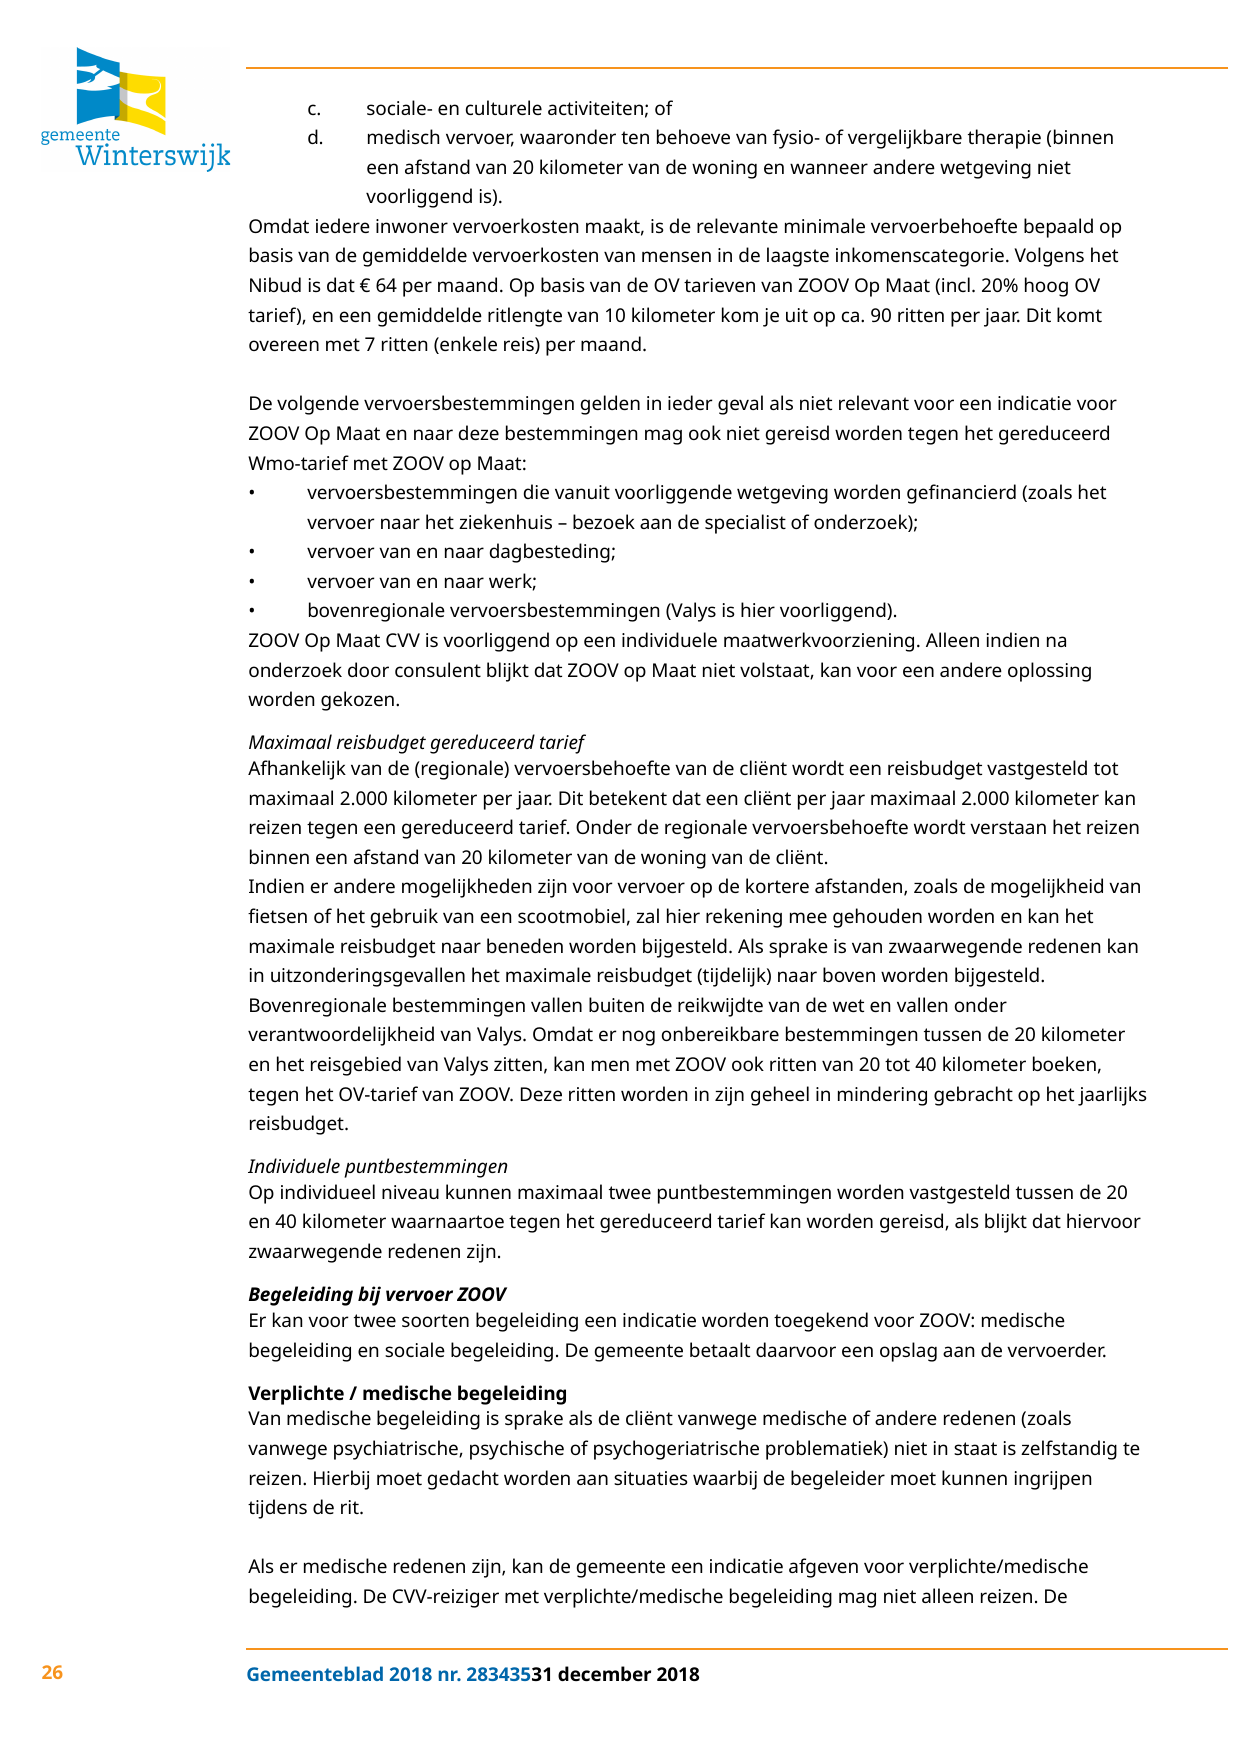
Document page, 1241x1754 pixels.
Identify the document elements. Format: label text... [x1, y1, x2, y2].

text Indien er andere mogelijkheden zijn voor vervoer op de kortere afstanden, zoals de mogelijkheid van fietsen of het gebruik van een scootmobiel, zal hier rekening mee gehouden worden en kan het maximale reisbudget naar beneden worden bijgesteld. Als sprake is van zwaarwegende redenen kan in uitzonderingsgevallen het maximale reisbudget (tijdelijk) naar boven worden bijgesteld. [248, 874, 1152, 988]
list vervoer van en naar werk; [248, 568, 1152, 594]
text Op individueel niveau kunnen maximaal twee puntbestemmingen worden vastgesteld tussen de 20 en 40 kilometer waarnaartoe tegen het gereduceerd tarief kan worden gereisd, als blijkt dat hiervoor zwaarwegende redenen zijn. [248, 1179, 1152, 1264]
picture [41, 47, 231, 172]
text Individuele puntbestemmingen [248, 1153, 1152, 1179]
text Begeleiding bij vervoer ZOOV [248, 1281, 1152, 1307]
text Bovenregionale bestemmingen vallen buiten de reikwijdte van de wet en vallen onder verantwoordelijkheid van Valys. Omdat er nog onbereikbare bestemmingen tussen de 20 kilometer en het reisgebied van Valys zitten, kan men met ZOOV ook ritten van 20 tot 40 kilometer boeken, tegen het OV-tarief van ZOOV. Deze ritten worden in zijn geheel in mindering gebracht op het jaarlijks reisbudget. [248, 992, 1152, 1136]
text Er kan voor twee soorten begeleiding een indicatie worden toegekend voor ZOOV: medische begeleiding en sociale begeleiding. De gemeente betaalt daarvoor een opslag aan de vervoerder. [248, 1307, 1152, 1362]
text Als er medische redenen zijn, kan de gemeente een indicatie afgeven voor verplichte/medische begeleiding. De CVV-reiziger met verplichte/medische begeleiding mag niet alleen reizen. De [248, 1553, 1152, 1609]
text Omdat iedere inwoner vervoerkosten maakt, is de relevante minimale vervoerbehoefte bepaald op basis van de gemiddelde vervoerkosten van mensen in de laagste inkomenscategorie. Volgens het Nibud is dat € 64 per maand. Op basis van de OV tarieven van ZOOV Op Maat (incl. 20% hoog OV tarief), en een gemiddelde ritlengte van 10 kilometer kom je uit op ca. 90 ritten per jaar. Dit komt overeen met 7 ritten (enkele reis) per maand. [248, 213, 1152, 357]
text De volgende vervoersbestemmingen gelden in ieder geval als niet relevant voor een indicatie voor ZOOV Op Maat en naar deze bestemmingen mag ook niet gereisd worden tegen het gereduceerd Wmo-tarief met ZOOV op Maat: [248, 391, 1152, 476]
list sociale- en culturele activiteiten; of [307, 95, 1152, 121]
list vervoersbestemmingen die vanuit voorliggende wetgeving worden gefinancierd (zoals het vervoer naar het ziekenhuis – bezoek aan de specialist of onderzoek); [248, 479, 1152, 535]
text ZOOV Op Maat CVV is voorliggend op een individuele maatwerkvoorziening. Alleen indien na onderzoek door consulent blijkt dat ZOOV op Maat niet volstaat, kan voor een andere oplossing worden gekozen. [248, 627, 1152, 712]
text Maximaal reisbudget gereduceerd tarief [248, 729, 1152, 755]
picture [225, 153, 231, 162]
list vervoer van en naar dagbesteding; [248, 538, 1152, 564]
list medisch vervoer, waaronder ten behoeve van fysio- of vergelijkbare therapie (binnen een afstand van 20 kilometer van de woning en wanneer andere wetgeving niet voorliggend is). [307, 124, 1152, 209]
text Van medische begeleiding is sprake als de cliënt vanwege medische of andere redenen (zoals vanwege psychiatrische, psychische of psychogeriatrische problematiek) niet in staat is zelfstandig te reizen. Hierbij moet gedacht worden aan situaties waarbij de begeleider moet kunnen ingrijpen tijdens de rit. [248, 1406, 1152, 1520]
text Verplichte / medische begeleiding [248, 1380, 1152, 1406]
list bovenregionale vervoersbestemmingen (Valys is hier voorliggend). [248, 598, 1152, 623]
text Afhankelijk van de (regionale) vervoersbehoefte van de cliënt wordt een reisbudget vastgesteld tot maximaal 2.000 kilometer per jaar. Dit betekent dat een cliënt per jaar maximaal 2.000 kilometer kan reizen tegen een gereduceerd tarief. Onder de regionale vervoersbehoefte wordt verstaan het reizen binnen een afstand van 20 kilometer van de woning van de cliënt. [248, 755, 1152, 870]
